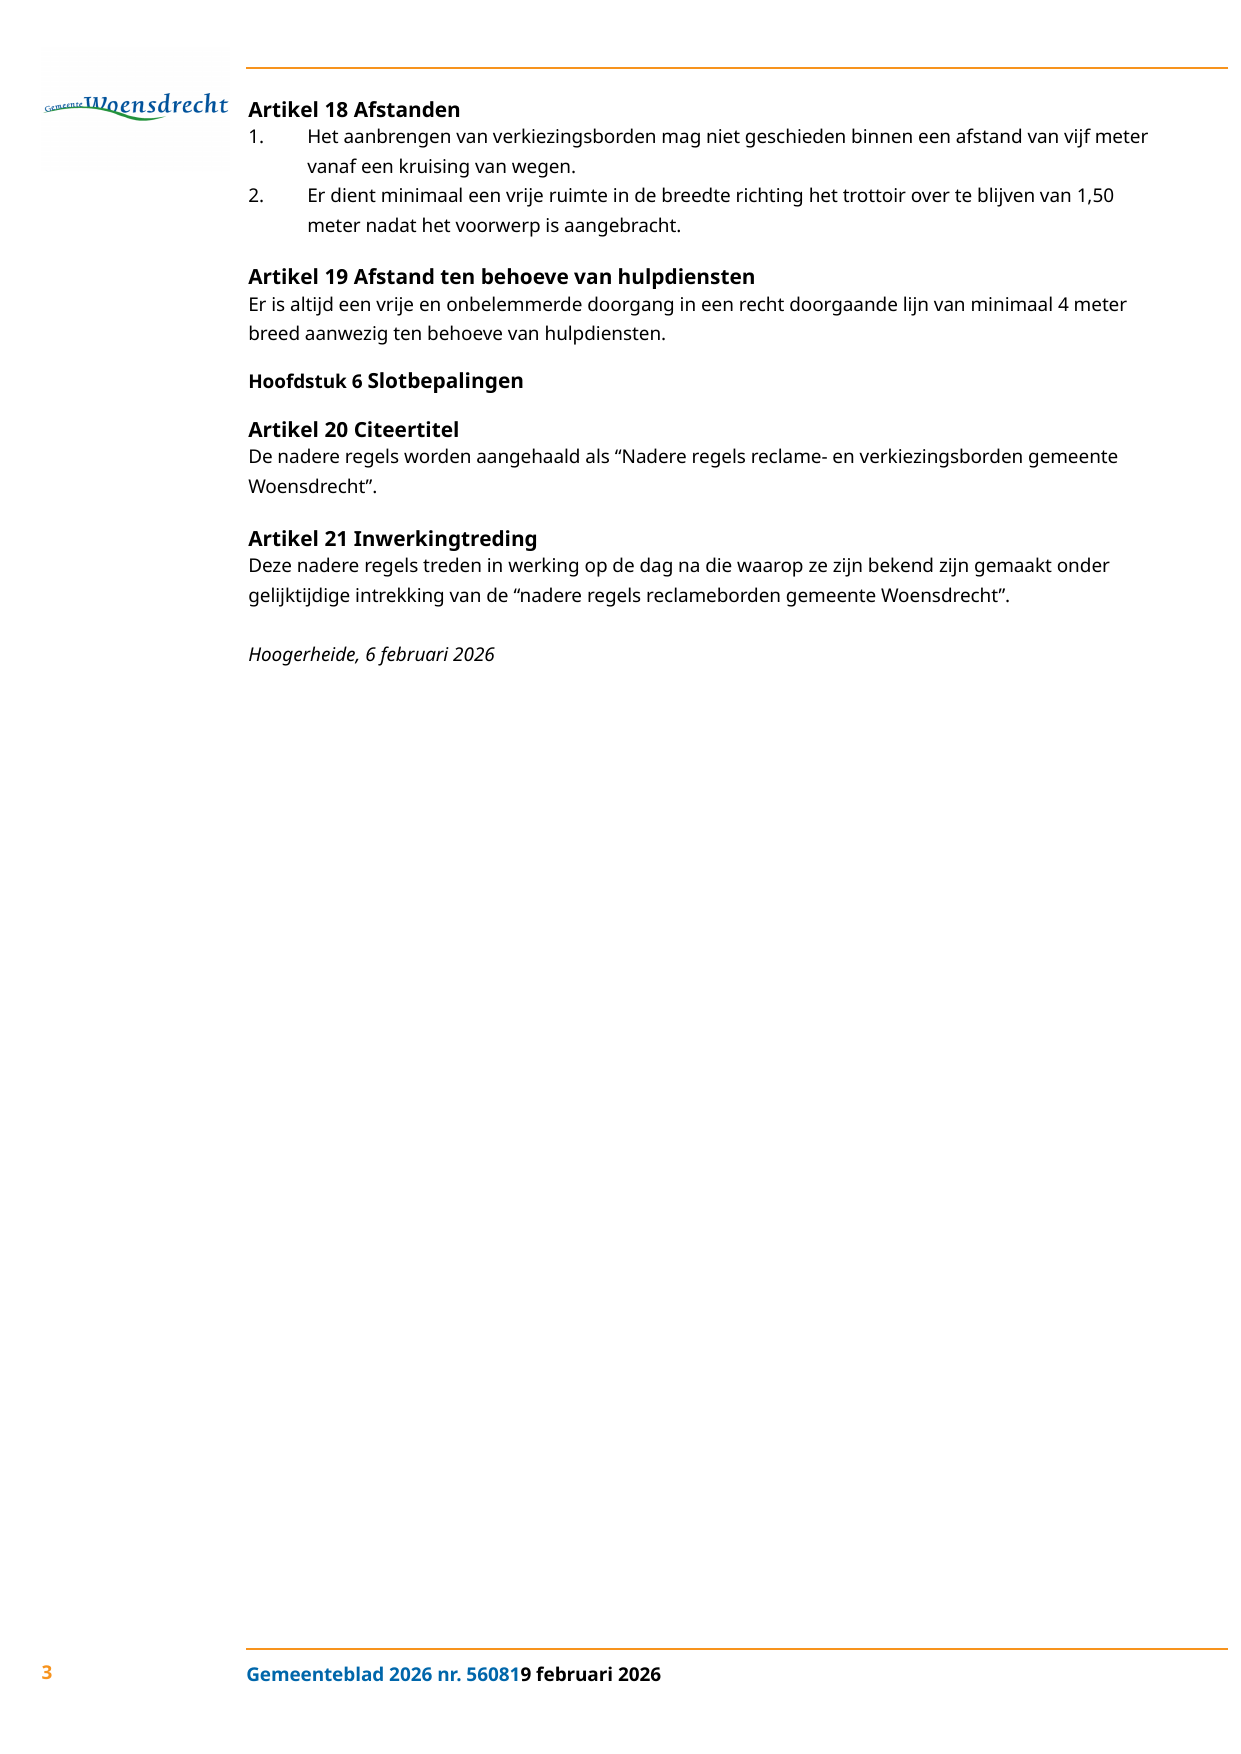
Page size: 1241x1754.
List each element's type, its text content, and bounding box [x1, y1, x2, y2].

list Het aanbrengen van verkiezingsborden mag niet geschieden binnen een afstand van vijf meter vanaf een kruising van wegen. [248, 123, 1152, 178]
text Artikel 18 Afstanden [248, 95, 1152, 123]
text Deze nadere regels treden in werking op de dag na die waarop ze zijn bekend zijn gemaakt onder gelijktijdige intrekking van de “nadere regels reclameborden gemeente Woensdrecht”. [248, 552, 1152, 607]
text Er is altijd een vrije en onbelemmerde doorgang in een recht doorgaande lijn van minimaal 4 meter breed aanwezig ten behoeve van hulpdiensten. [248, 291, 1152, 346]
text Artikel 19 Afstand ten behoeve van hulpdiensten [248, 262, 1152, 291]
list Er dient minimaal een vrije ruimte in de breedte richting het trottoir over te blijven van 1,50 meter nadat het voorwerp is aangebracht. [248, 182, 1152, 238]
text Hoogerheide, 6 februari 2026 [248, 641, 1152, 667]
text Artikel 21 Inwerkingtreding [248, 524, 1152, 552]
picture [41, 47, 231, 172]
text De nadere regels worden aangehaald als “Nadere regels reclame- en verkiezingsborden gemeente Woensdrecht”. [248, 444, 1152, 499]
text Hoofdstuk 6 Slotbepalingen [248, 366, 1152, 394]
text Artikel 20 Citeertitel [248, 415, 1152, 444]
